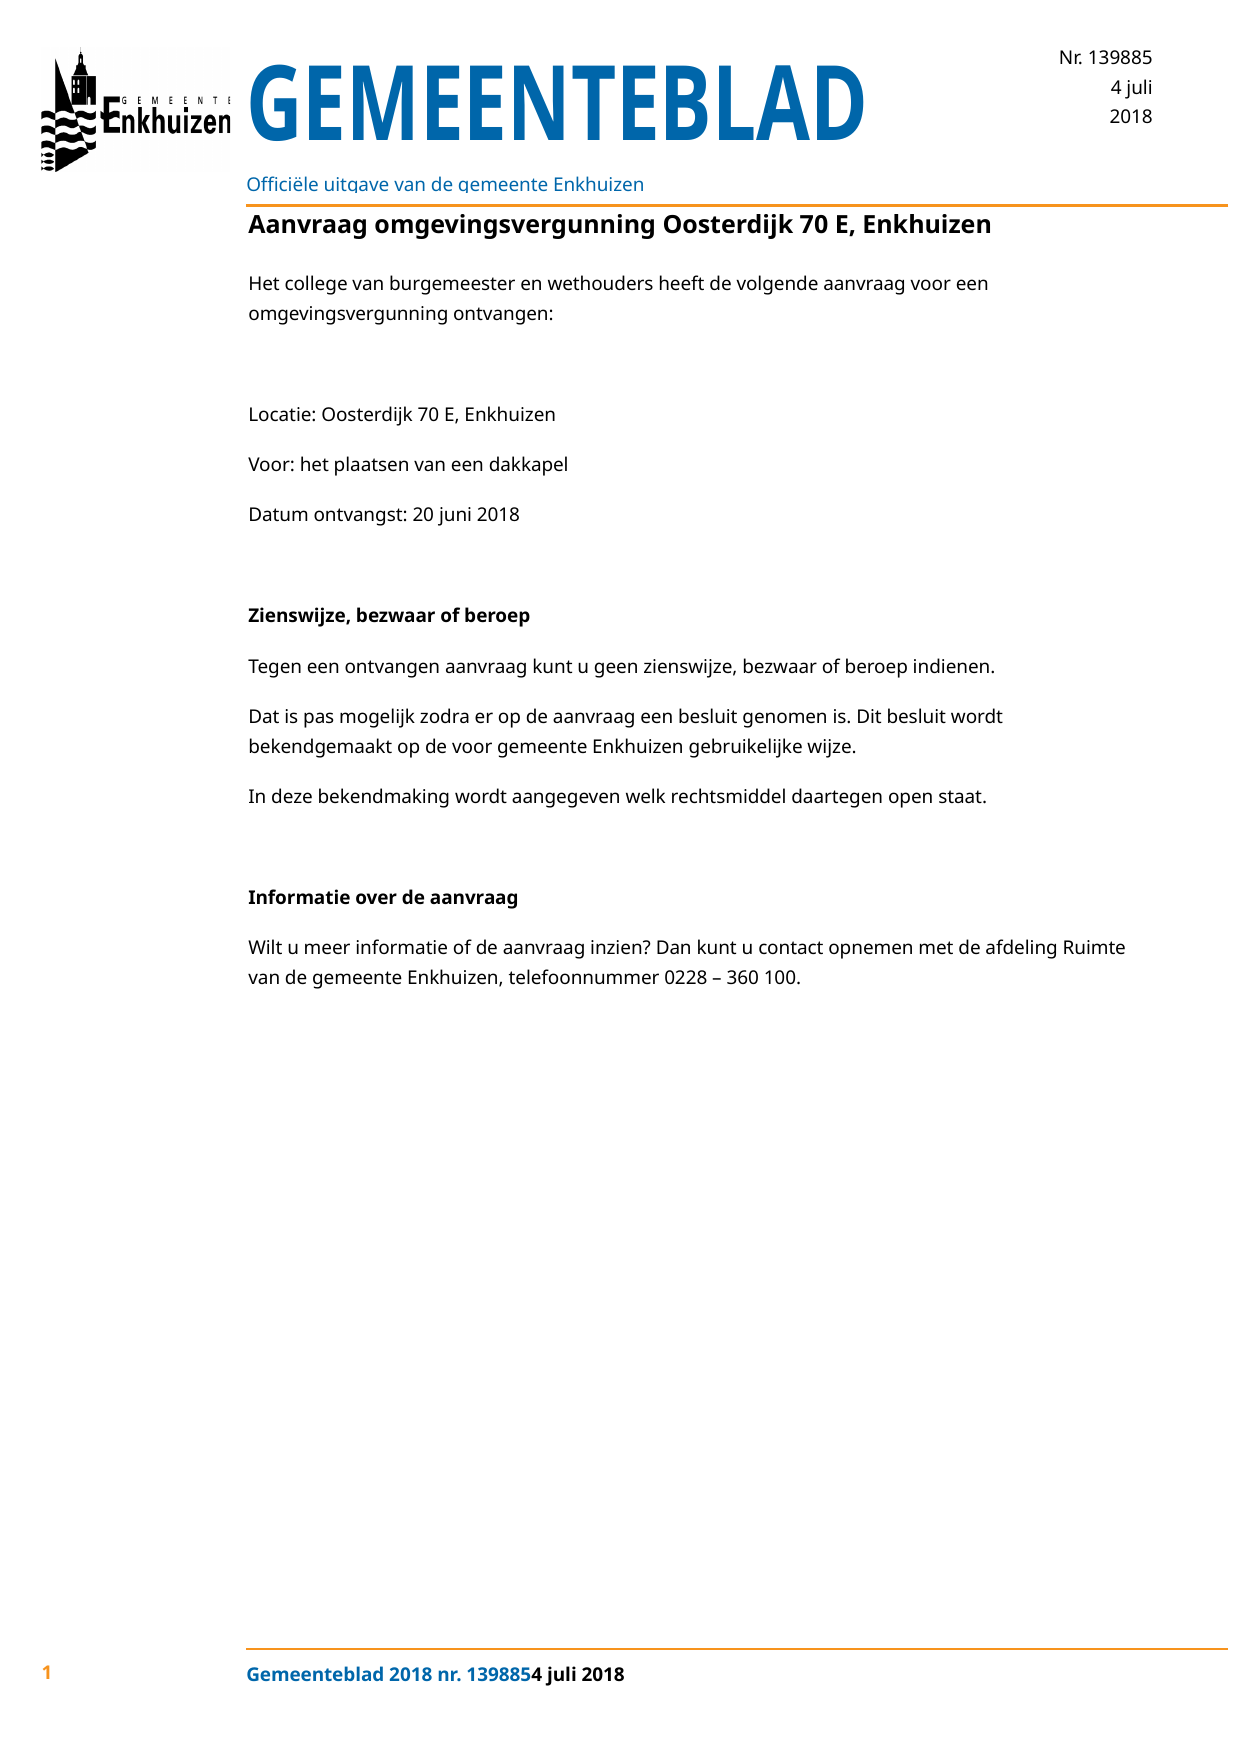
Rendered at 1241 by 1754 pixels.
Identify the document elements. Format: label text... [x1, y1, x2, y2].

text Het college van burgemeester en wethouders heeft de volgende aanvraag voor een omgevingsvergunning ontvangen: [248, 270, 1152, 326]
text Zienswijze, bezwaar of beroep [248, 602, 1152, 628]
text Informatie over de aanvraag [248, 884, 1152, 910]
text Dat is pas mogelijk zodra er op de aanvraag een besluit genomen is. Dit besluit wordt bekendgemaakt op de voor gemeente Enkhuizen gebruikelijke wijze. [248, 703, 1152, 758]
text In deze bekendmaking wordt aangegeven welk rechtsmiddel daartegen open staat. [248, 783, 1152, 809]
text Locatie: Oosterdijk 70 E, Enkhuizen [248, 401, 1152, 426]
text Tegen een ontvangen aanvraag kunt u geen zienswijze, bezwaar of beroep indienen. [248, 653, 1152, 678]
text Wilt u meer informatie of de aanvraag inzien? Dan kunt u contact opnemen met de afdeling Ruimte van de gemeente Enkhuizen, telefoonnummer 0228 – 360 100. [248, 934, 1152, 990]
text Datum ontvangst: 20 juni 2018 [248, 502, 1152, 527]
text Aanvraag omgevingsvergunning Oosterdijk 70 E, Enkhuizen [248, 207, 1152, 241]
text Voor: het plaatsen van een dakkapel [248, 451, 1152, 477]
picture [41, 47, 231, 172]
